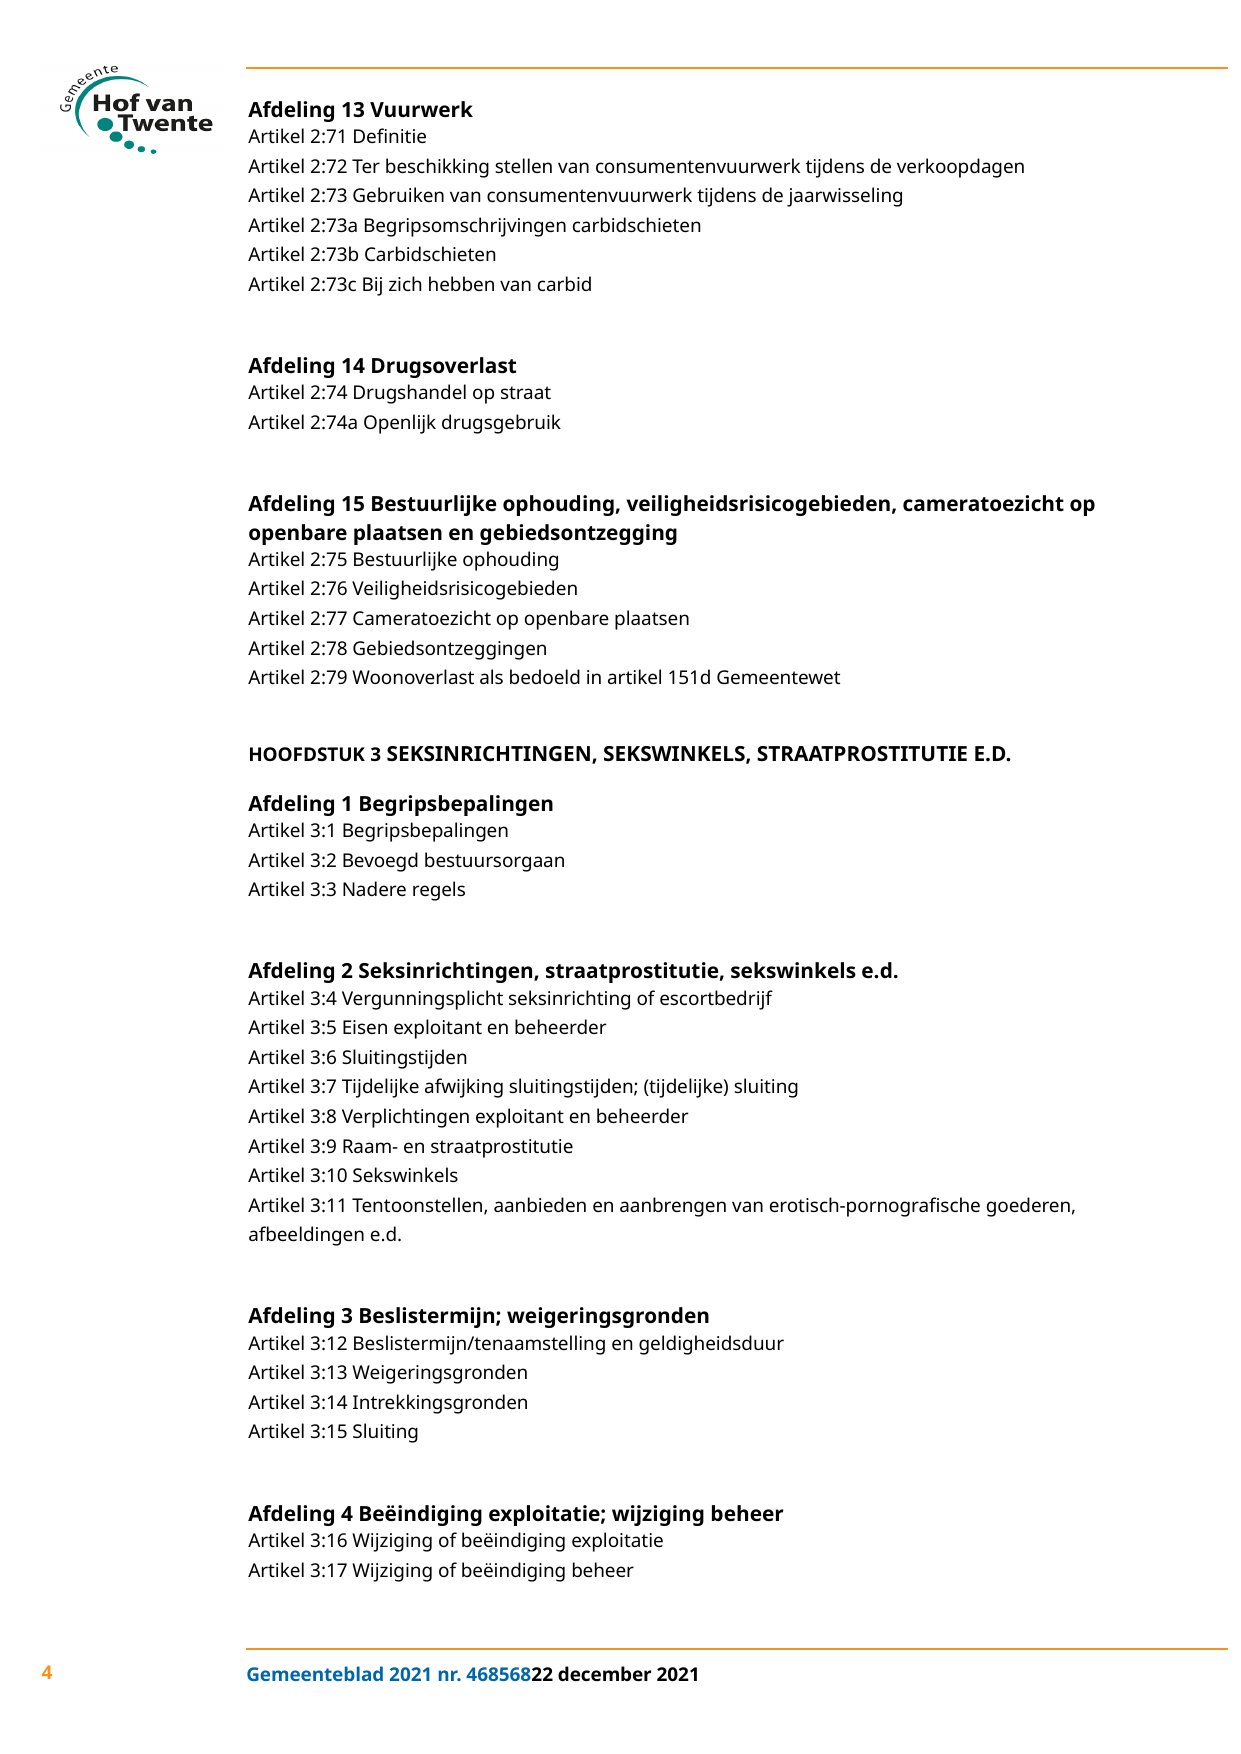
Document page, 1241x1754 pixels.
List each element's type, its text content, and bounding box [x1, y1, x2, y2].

text Artikel 3:9 Raam- en straatprostitutie [248, 1133, 1152, 1158]
text Afdeling 4 Beëindiging exploitatie; wijziging beheer [248, 1499, 1152, 1527]
text Artikel 3:7 Tijdelijke afwijking sluitingstijden; (tijdelijke) sluiting [248, 1074, 1152, 1099]
text Artikel 2:73c Bij zich hebben van carbid [248, 271, 1152, 297]
text Artikel 2:74a Openlijk drugsgebruik [248, 409, 1152, 435]
text HOOFDSTUK 3 SEKSINRICHTINGEN, SEKSWINKELS, STRAATPROSTITUTIE E.D. [248, 739, 1152, 768]
text Artikel 2:78 Gebiedsontzeggingen [248, 635, 1152, 661]
text Afdeling 14 Drugsoverlast [248, 351, 1152, 379]
text Afdeling 1 Begripsbepalingen [248, 789, 1152, 817]
text Artikel 3:8 Verplichtingen exploitant en beheerder [248, 1103, 1152, 1129]
picture [41, 47, 231, 172]
text Artikel 2:74 Drugshandel op straat [248, 379, 1152, 405]
text Artikel 3:3 Nadere regels [248, 876, 1152, 902]
text Artikel 2:76 Veiligheidsrisicogebieden [248, 576, 1152, 601]
text Artikel 3:17 Wijziging of beëindiging beheer [248, 1557, 1152, 1582]
text Afdeling 15 Bestuurlijke ophouding, veiligheidsrisicogebieden, cameratoezicht op openbare plaatsen en gebiedsontzegging [248, 489, 1152, 546]
text Artikel 3:10 Sekswinkels [248, 1162, 1152, 1188]
text Artikel 2:71 Definitie [248, 123, 1152, 149]
text Artikel 3:15 Sluiting [248, 1419, 1152, 1444]
text Artikel 3:13 Weigeringsgronden [248, 1359, 1152, 1385]
text Artikel 2:73b Carbidschieten [248, 242, 1152, 267]
text Artikel 2:73a Begripsomschrijvingen carbidschieten [248, 212, 1152, 238]
text Afdeling 13 Vuurwerk [248, 95, 1152, 123]
text Artikel 2:73 Gebruiken van consumentenvuurwerk tijdens de jaarwisseling [248, 182, 1152, 208]
text Artikel 3:5 Eisen exploitant en beheerder [248, 1014, 1152, 1040]
text Afdeling 2 Seksinrichtingen, straatprostitutie, sekswinkels e.d. [248, 956, 1152, 985]
text Afdeling 3 Beslistermijn; weigeringsgronden [248, 1302, 1152, 1330]
text Artikel 3:6 Sluitingstijden [248, 1044, 1152, 1070]
text Artikel 3:14 Intrekkingsgronden [248, 1389, 1152, 1415]
text Artikel 2:79 Woonoverlast als bedoeld in artikel 151d Gemeentewet [248, 664, 1152, 690]
text Artikel 3:2 Bevoegd bestuursorgaan [248, 847, 1152, 873]
text Artikel 3:1 Begripsbepalingen [248, 817, 1152, 843]
text Artikel 2:72 Ter beschikking stellen van consumentenvuurwerk tijdens de verkoopdagen [248, 153, 1152, 178]
text Artikel 2:75 Bestuurlijke ophouding [248, 546, 1152, 572]
text Artikel 3:11 Tentoonstellen, aanbieden en aanbrengen van erotisch-pornografische goederen, afbeeldingen e.d. [248, 1192, 1152, 1247]
text Artikel 3:16 Wijziging of beëindiging exploitatie [248, 1527, 1152, 1553]
text Artikel 2:77 Cameratoezicht op openbare plaatsen [248, 605, 1152, 631]
text Artikel 3:12 Beslistermijn/tenaamstelling en geldigheidsduur [248, 1330, 1152, 1356]
text Artikel 3:4 Vergunningsplicht seksinrichting of escortbedrijf [248, 985, 1152, 1011]
